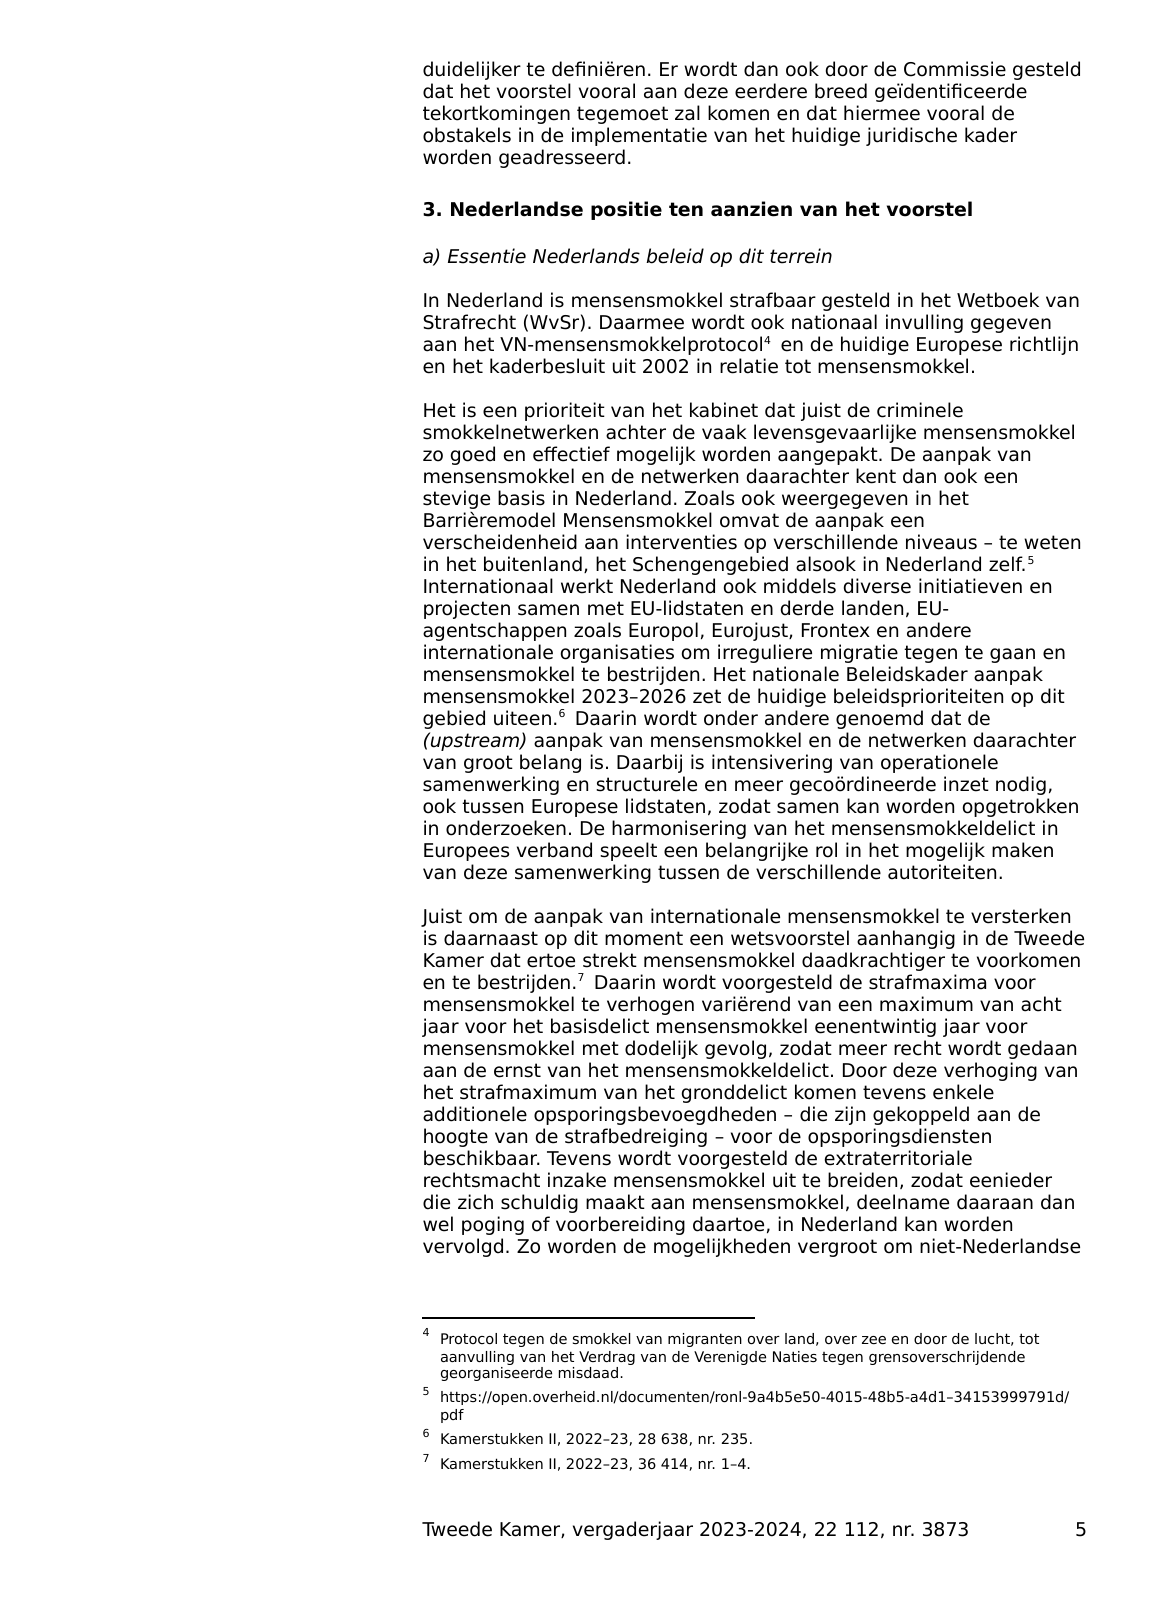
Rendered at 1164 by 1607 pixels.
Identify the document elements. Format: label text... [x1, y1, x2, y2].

text Het is een prioriteit van het kabinet dat juist de criminele smokkelnetwerken achter de vaak levensgevaarlijke mensensmokkel zo goed en effectief mogelijk worden aangepakt. De aanpak van mensensmokkel en de netwerken daarachter kent dan ook een stevige basis in Nederland. Zoals ook weergegeven in het Barrièremodel Mensensmokkel omvat de aanpak een verscheidenheid aan interventies op verschillende niveaus – te weten in het buitenland, het Schengengebied alsook in Nederland zelf. Internationaal werkt Nederland ook middels diverse initiatieven en projecten samen met EU-lidstaten en derde landen, EU-agentschappen zoals Europol, Eurojust, Frontex en andere internationale organisaties om irreguliere migratie tegen te gaan en mensensmokkel te bestrijden. Het nationale Beleidskader aanpak mensensmokkel 2023–2026 zet de huidige beleidsprioriteiten op dit gebied uiteen. Daarin wordt onder andere genoemd dat de (upstream) aanpak van mensensmokkel en de netwerken daarachter van groot belang is. Daarbij is intensivering van operationele samenwerking en structurele en meer gecoördineerde inzet nodig, ook tussen Europese lidstaten, zodat samen kan worden opgetrokken in onderzoeken. De harmonisering van het mensensmokkeldelict in Europees verband speelt een belangrijke rol in het mogelijk maken van deze samenwerking tussen de verschillende autoriteiten. [422, 400, 1087, 884]
subtitle a) Essentie Nederlands beleid op dit terrein [422, 246, 1087, 268]
text duidelijker te definiëren. Er wordt dan ook door de Commissie gesteld dat het voorstel vooral aan deze eerdere breed geïdentificeerde tekortkomingen tegemoet zal komen en dat hiermee vooral de obstakels in de implementatie van het huidige juridische kader worden geadresseerd. [422, 59, 1087, 169]
text Kamerstukken II, 2022–23, 36 414, nr. 1–4. [422, 1452, 1087, 1474]
text https://open.overheid.nl/documenten/ronl-9a4b5e50-4015-48b5-a4d1–34153999791d/pdf [422, 1385, 1087, 1424]
text Protocol tegen de smokkel van migranten over land, over zee en door de lucht, tot aanvulling van het Verdrag van de Verenigde Naties tegen grensoverschrijdende georganiseerde misdaad. [422, 1327, 1087, 1382]
text In Nederland is mensensmokkel strafbaar gesteld in het Wetboek van Strafrecht (WvSr). Daarmee wordt ook nationaal invulling gegeven aan het VN-mensensmokkelprotocol en de huidige Europese richtlijn en het kaderbesluit uit 2002 in relatie tot mensensmokkel. [422, 290, 1087, 378]
subtitle 3. Nederlandse positie ten aanzien van het voorstel [422, 199, 1087, 221]
text Juist om de aanpak van internationale mensensmokkel te versterken is daarnaast op dit moment een wetsvoorstel aanhangig in de Tweede Kamer dat ertoe strekt mensensmokkel daadkrachtiger te voorkomen en te bestrijden. Daarin wordt voorgesteld de strafmaxima voor mensensmokkel te verhogen variërend van een maximum van acht jaar voor het basisdelict mensensmokkel eenentwintig jaar voor mensensmokkel met dodelijk gevolg, zodat meer recht wordt gedaan aan de ernst van het mensensmokkeldelict. Door deze verhoging van het strafmaximum van het gronddelict komen tevens enkele additionele opsporingsbevoegdheden – die zijn gekoppeld aan de hoogte van de strafbedreiging – voor de opsporingsdiensten beschikbaar. Tevens wordt voorgesteld de extraterritoriale rechtsmacht inzake mensensmokkel uit te breiden, zodat eenieder die zich schuldig maakt aan mensensmokkel, deelname daaraan dan wel poging of voorbereiding daartoe, in Nederland kan worden vervolgd. Zo worden de mogelijkheden vergroot om niet-Nederlandse [422, 906, 1087, 1258]
text Kamerstukken II, 2022–23, 28 638, nr. 235. [422, 1427, 1087, 1449]
